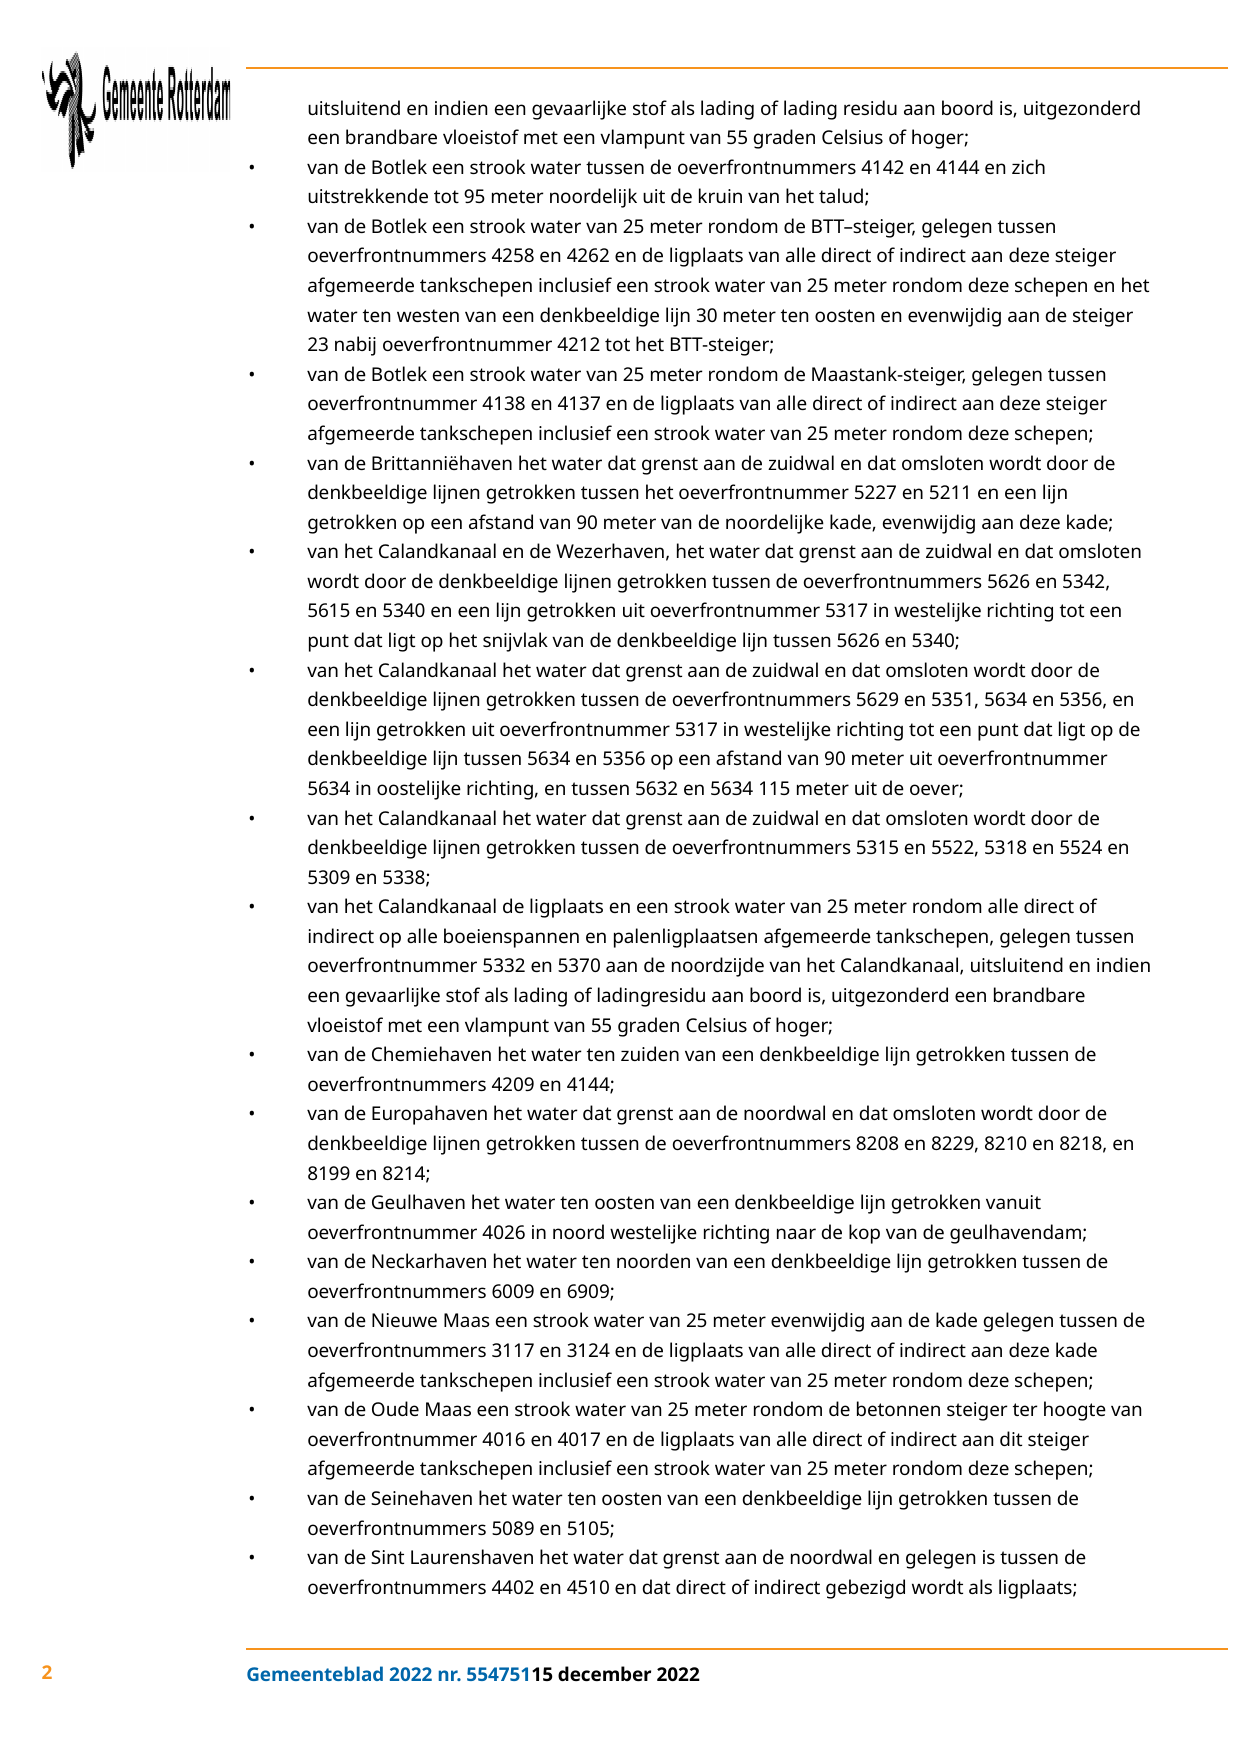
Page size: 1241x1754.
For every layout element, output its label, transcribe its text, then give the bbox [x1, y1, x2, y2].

list van de Botlek een strook water tussen de oeverfrontnummers 4142 en 4144 en zich uitstrekkende tot 95 meter noordelijk uit de kruin van het talud; [248, 154, 1152, 209]
list van de Europahaven het water dat grenst aan de noordwal en dat omsloten wordt door de denkbeeldige lijnen getrokken tussen de oeverfrontnummers 8208 en 8229, 8210 en 8218, en 8199 en 8214; [248, 1101, 1152, 1186]
list van de Geulhaven het water ten oosten van een denkbeeldige lijn getrokken vanuit oeverfrontnummer 4026 in noord westelijke richting naar de kop van de geulhavendam; [248, 1189, 1152, 1245]
list van de Chemiehaven het water ten zuiden van een denkbeeldige lijn getrokken tussen de oeverfrontnummers 4209 en 4144; [248, 1041, 1152, 1097]
list van de Seinehaven het water ten oosten van een denkbeeldige lijn getrokken tussen de oeverfrontnummers 5089 en 5105; [248, 1485, 1152, 1541]
picture [41, 47, 231, 172]
list van de Nieuwe Maas een strook water van 25 meter evenwijdig aan de kade gelegen tussen de oeverfrontnummers 3117 en 3124 en de ligplaats van alle direct of indirect aan deze kade afgemeerde tankschepen inclusief een strook water van 25 meter rondom deze schepen; [248, 1308, 1152, 1393]
list van het Calandkanaal en de Wezerhaven, het water dat grenst aan de zuidwal en dat omsloten wordt door de denkbeeldige lijnen getrokken tussen de oeverfrontnummers 5626 en 5342, 5615 en 5340 en een lijn getrokken uit oeverfrontnummer 5317 in westelijke richting tot een punt dat ligt op het snijvlak van de denkbeeldige lijn tussen 5626 en 5340; [248, 538, 1152, 653]
list van de Neckarhaven het water ten noorden van een denkbeeldige lijn getrokken tussen de oeverfrontnummers 6009 en 6909; [248, 1248, 1152, 1304]
list van het Calandkanaal het water dat grenst aan de zuidwal en dat omsloten wordt door de denkbeeldige lijnen getrokken tussen de oeverfrontnummers 5315 en 5522, 5318 en 5524 en 5309 en 5338; [248, 805, 1152, 890]
list van het Calandkanaal het water dat grenst aan de zuidwal en dat omsloten wordt door de denkbeeldige lijnen getrokken tussen de oeverfrontnummers 5629 en 5351, 5634 en 5356, en een lijn getrokken uit oeverfrontnummer 5317 in westelijke richting tot een punt dat ligt op de denkbeeldige lijn tussen 5634 en 5356 op een afstand van 90 meter uit oeverfrontnummer 5634 in oostelijke richting, en tussen 5632 en 5634 115 meter uit de oever; [248, 657, 1152, 801]
list van de Botlek een strook water van 25 meter rondom de BTT–steiger, gelegen tussen oeverfrontnummers 4258 en 4262 en de ligplaats van alle direct of indirect aan deze steiger afgemeerde tankschepen inclusief een strook water van 25 meter rondom deze schepen en het water ten westen van een denkbeeldige lijn 30 meter ten oosten en evenwijdig aan de steiger 23 nabij oeverfrontnummer 4212 tot het BTT-steiger; [248, 213, 1152, 357]
list van de Brittanniëhaven het water dat grenst aan de zuidwal en dat omsloten wordt door de denkbeeldige lijnen getrokken tussen het oeverfrontnummer 5227 en 5211 en een lijn getrokken op een afstand van 90 meter van de noordelijke kade, evenwijdig aan deze kade; [248, 450, 1152, 535]
list van de Sint Laurenshaven het water dat grenst aan de noordwal en gelegen is tussen de oeverfrontnummers 4402 en 4510 en dat direct of indirect gebezigd wordt als ligplaats; [248, 1544, 1152, 1600]
list van het Calandkanaal de ligplaats en een strook water van 25 meter rondom alle direct of indirect op alle boeienspannen en palenligplaatsen afgemeerde tankschepen, gelegen tussen oeverfrontnummer 5332 en 5370 aan de noordzijde van het Calandkanaal, uitsluitend en indien een gevaarlijke stof als lading of ladingresidu aan boord is, uitgezonderd een brandbare vloeistof met een vlampunt van 55 graden Celsius of hoger; [248, 893, 1152, 1038]
list van de Botlek een strook water van 25 meter rondom de Maastank-steiger, gelegen tussen oeverfrontnummer 4138 en 4137 en de ligplaats van alle direct of indirect aan deze steiger afgemeerde tankschepen inclusief een strook water van 25 meter rondom deze schepen; [248, 361, 1152, 446]
list van de Oude Maas een strook water van 25 meter rondom de betonnen steiger ter hoogte van oeverfrontnummer 4016 en 4017 en de ligplaats van alle direct of indirect aan dit steiger afgemeerde tankschepen inclusief een strook water van 25 meter rondom deze schepen; [248, 1396, 1152, 1481]
list uitsluitend en indien een gevaarlijke stof als lading of lading residu aan boord is, uitgezonderd een brandbare vloeistof met een vlampunt van 55 graden Celsius of hoger; [248, 95, 1152, 150]
